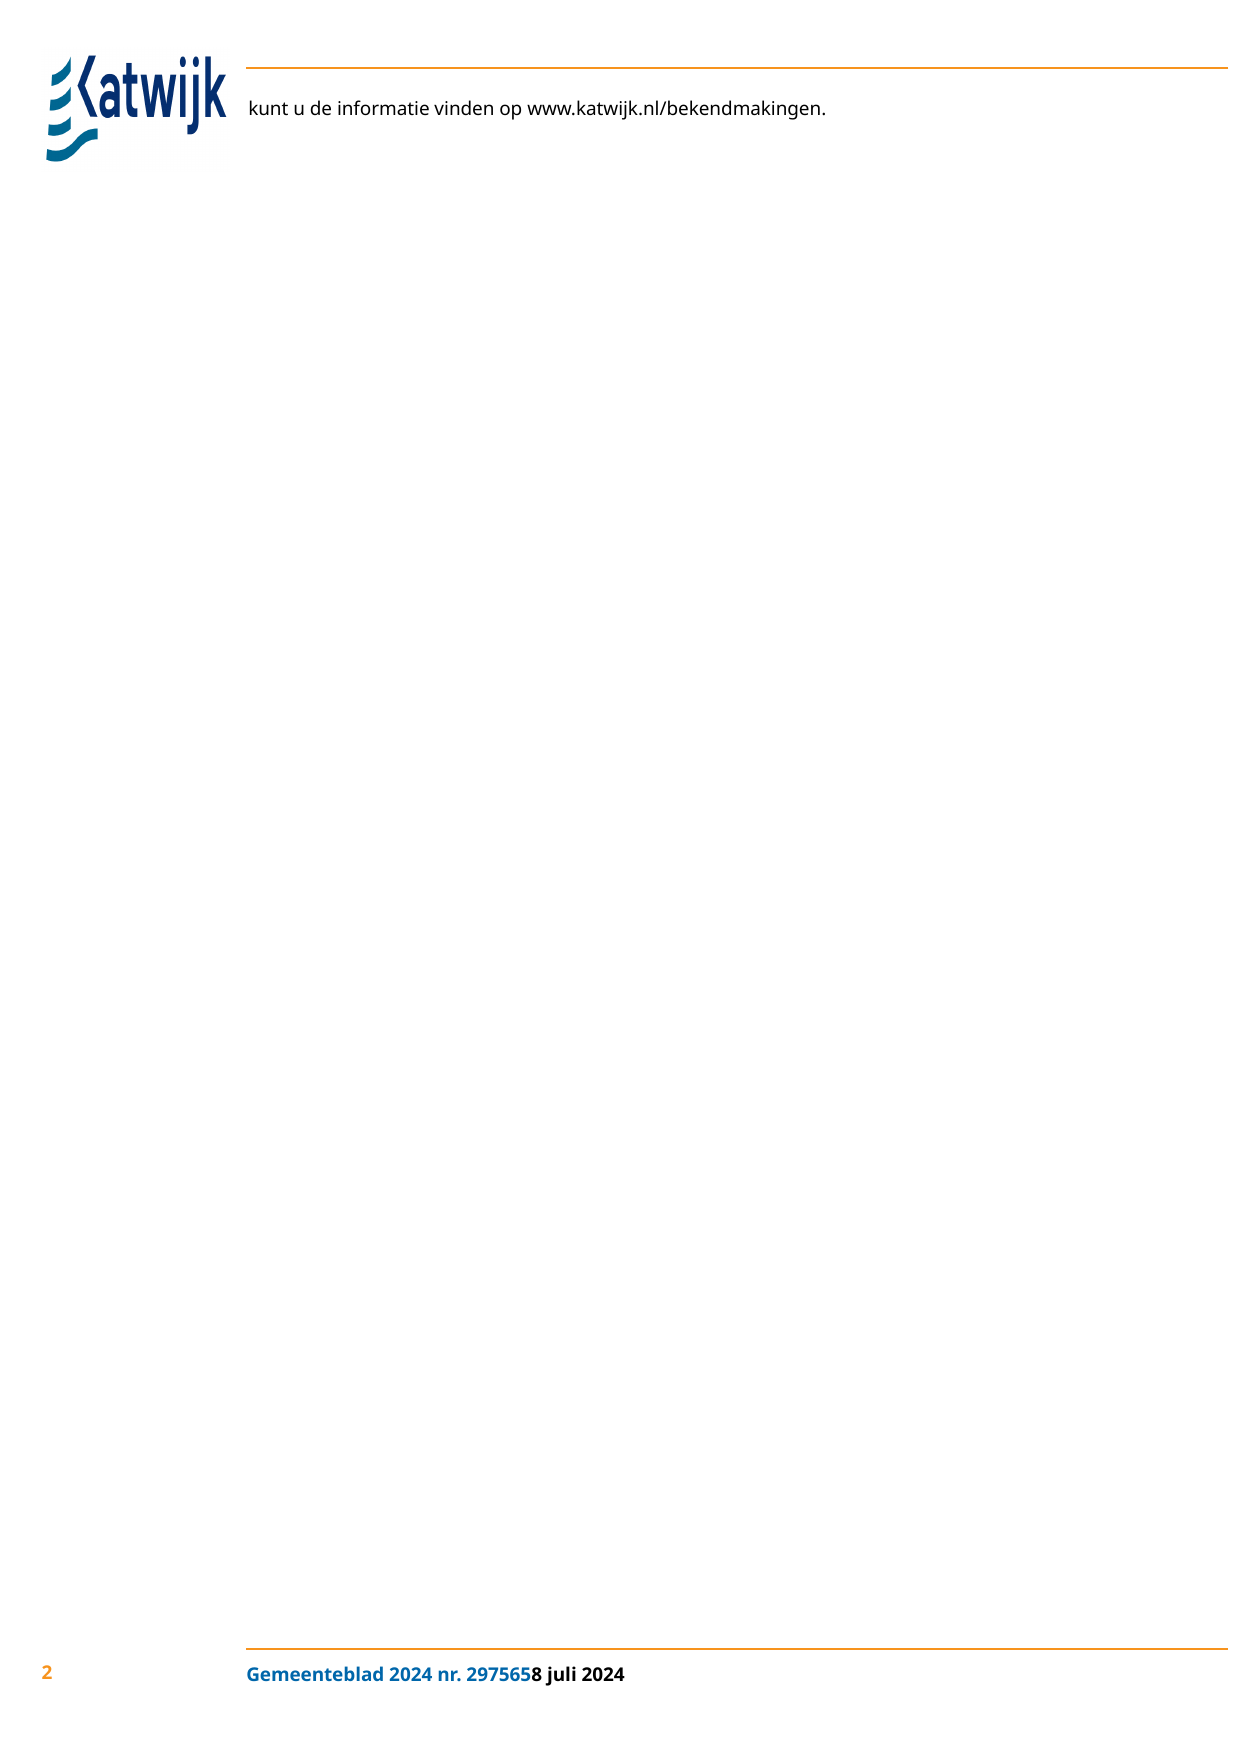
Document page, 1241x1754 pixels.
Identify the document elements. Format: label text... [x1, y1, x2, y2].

picture [41, 47, 231, 172]
text kunt u de informatie vinden op www.katwijk.nl/bekendmakingen. [248, 95, 1152, 121]
